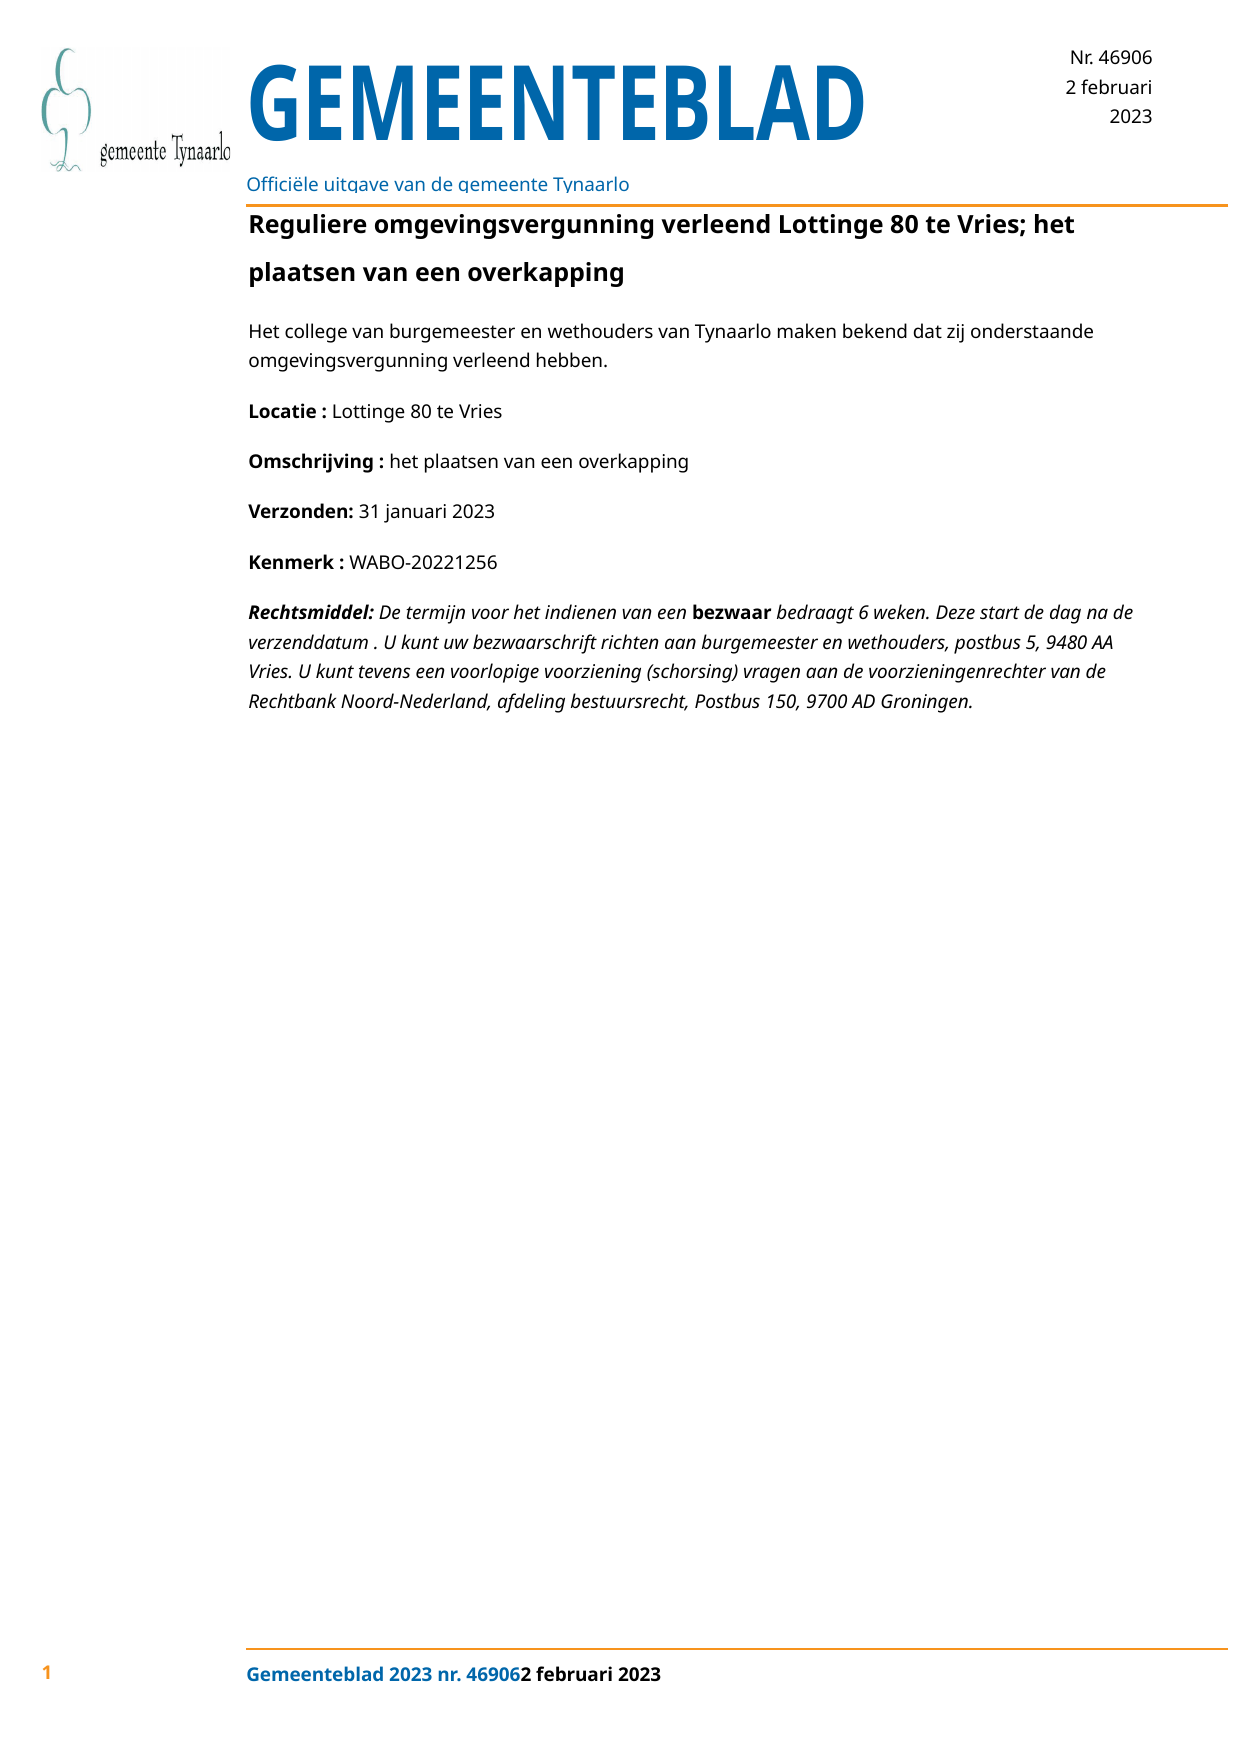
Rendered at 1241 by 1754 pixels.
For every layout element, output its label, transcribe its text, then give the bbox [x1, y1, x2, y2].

text Rechtsmiddel: De termijn voor het indienen van een bezwaar bedraagt 6 weken. Deze start de dag na de verzenddatum . U kunt uw bezwaarschrift richten aan burgemeester en wethouders, postbus 5, 9480 AA Vries. U kunt tevens een voorlopige voorziening (schorsing) vragen aan de voorzieningenrechter van de Rechtbank Noord-Nederland, afdeling bestuursrecht, Postbus 150, 9700 AD Groningen. [248, 599, 1152, 714]
text Het college van burgemeester en wethouders van Tynaarlo maken bekend dat zij onderstaande omgevingsvergunning verleend hebben. [248, 318, 1152, 373]
text Verzonden: 31 januari 2023 [248, 499, 1152, 524]
text Omschrijving : het plaatsen van een overkapping [248, 448, 1152, 474]
picture [41, 47, 231, 172]
text Kenmerk : WABO-20221256 [248, 549, 1152, 575]
text Locatie : Lottinge 80 te Vries [248, 398, 1152, 424]
text Reguliere omgevingsvergunning verleend Lottinge 80 te Vries; het plaatsen van een overkapping [248, 207, 1152, 288]
